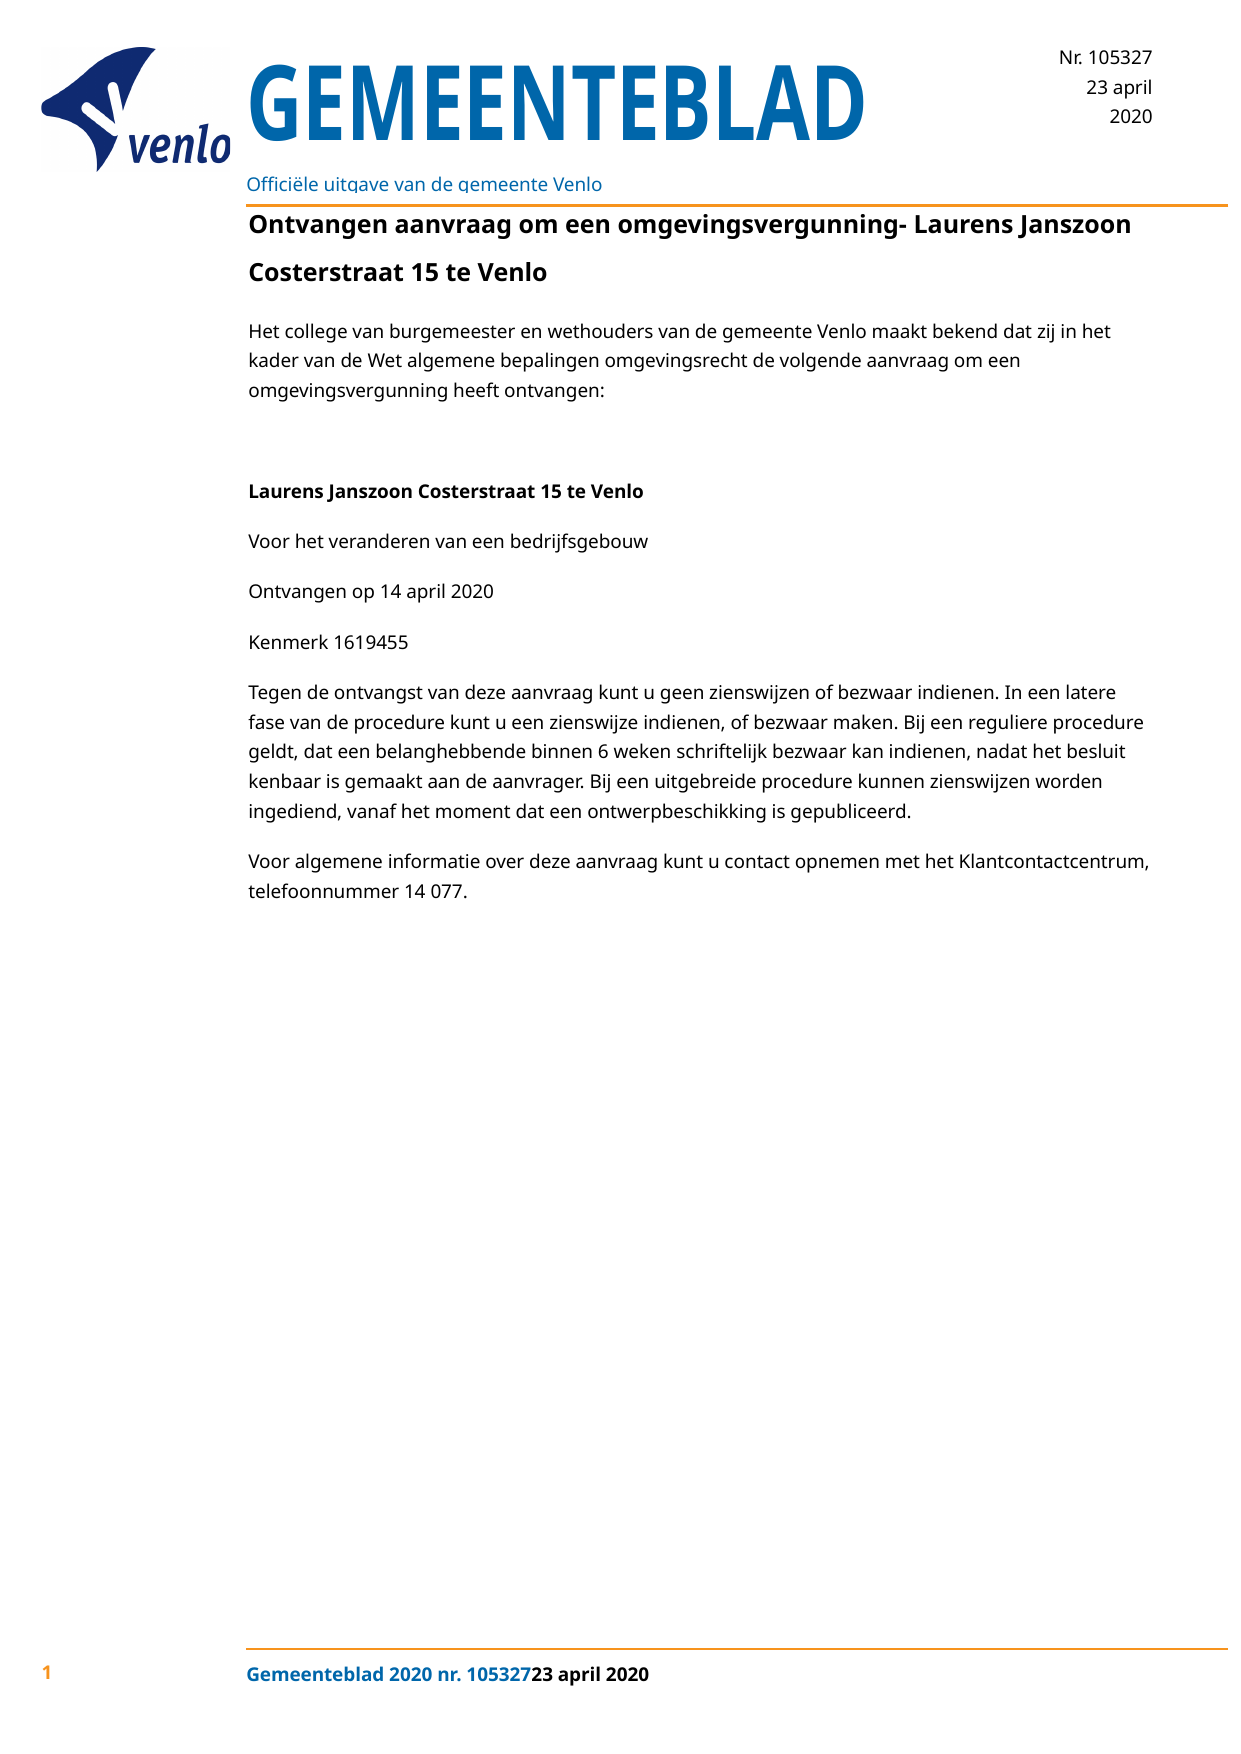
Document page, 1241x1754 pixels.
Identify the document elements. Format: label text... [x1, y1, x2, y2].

text Kenmerk 1619455 [248, 629, 1152, 655]
text Ontvangen op 14 april 2020 [248, 579, 1152, 604]
text Laurens Janszoon Costerstraat 15 te Venlo [248, 478, 1152, 504]
text Tegen de ontvangst van deze aanvraag kunt u geen zienswijzen of bezwaar indienen. In een latere fase van de procedure kunt u een zienswijze indienen, of bezwaar maken. Bij een reguliere procedure geldt, dat een belanghebbende binnen 6 weken schriftelijk bezwaar kan indienen, nadat het besluit kenbaar is gemaakt aan de aanvrager. Bij een uitgebreide procedure kunnen zienswijzen worden ingediend, vanaf het moment dat een ontwerpbeschikking is gepubliceerd. [248, 679, 1152, 824]
text Voor algemene informatie over deze aanvraag kunt u contact opnemen met het Klantcontactcentrum, telefoonnummer 14 077. [248, 848, 1152, 904]
text Voor het veranderen van een bedrijfsgebouw [248, 528, 1152, 554]
picture [41, 47, 231, 172]
text Het college van burgemeester en wethouders van de gemeente Venlo maakt bekend dat zij in het kader van de Wet algemene bepalingen omgevingsrecht de volgende aanvraag om een omgevingsvergunning heeft ontvangen: [248, 318, 1152, 403]
text Ontvangen aanvraag om een omgevingsvergunning- Laurens Janszoon Costerstraat 15 te Venlo [248, 207, 1152, 288]
